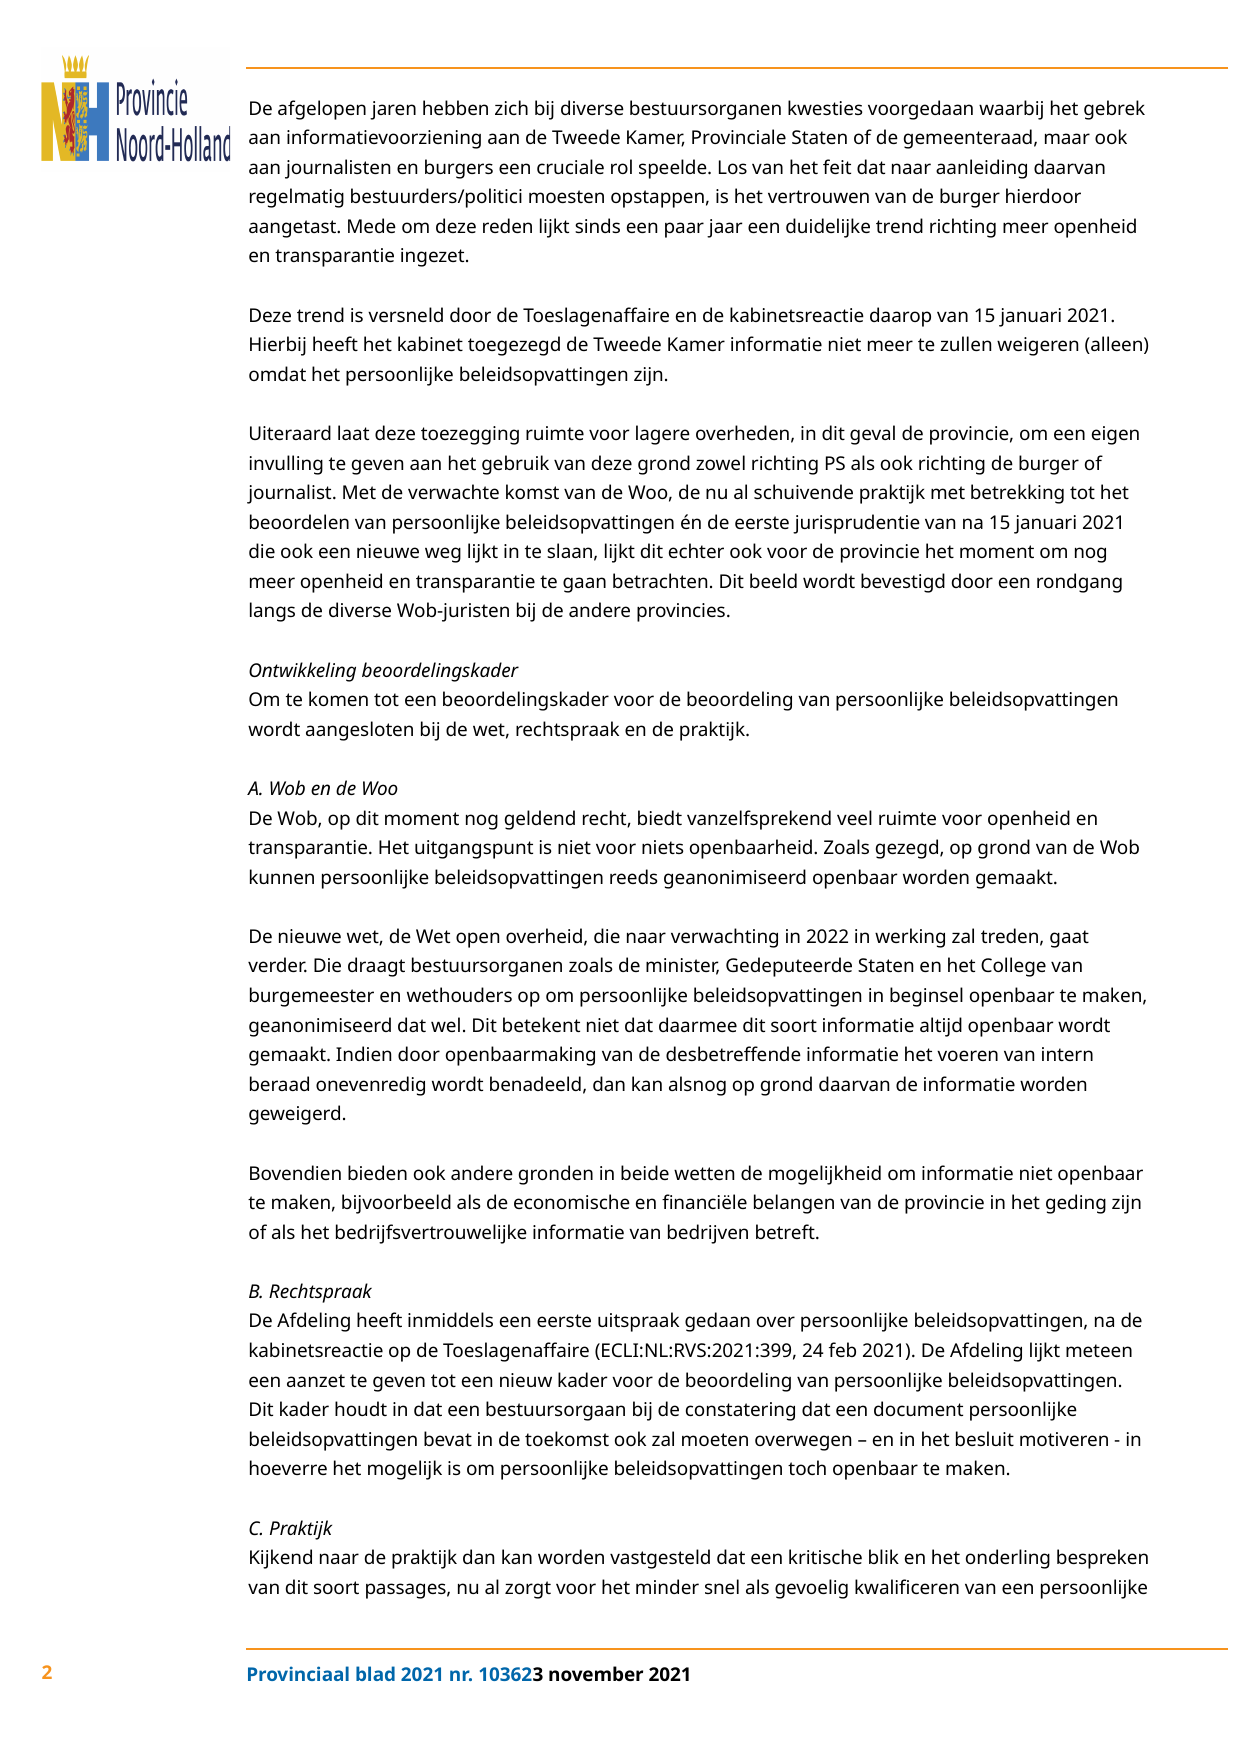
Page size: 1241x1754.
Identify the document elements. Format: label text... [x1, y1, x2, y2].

text Om te komen tot een beoordelingskader voor de beoordeling van persoonlijke beleidsopvattingen wordt aangesloten bij de wet, rechtspraak en de praktijk. [248, 686, 1152, 742]
text Bovendien bieden ook andere gronden in beide wetten de mogelijkheid om informatie niet openbaar te maken, bijvoorbeeld als de economische en financiële belangen van de provincie in het geding zijn of als het bedrijfsvertrouwelijke informatie van bedrijven betreft. [248, 1160, 1152, 1245]
text Deze trend is versneld door de Toeslagenaffaire en de kabinetsreactie daarop van 15 januari 2021. Hierbij heeft het kabinet toegezegd de Tweede Kamer informatie niet meer te zullen weigeren (alleen) omdat het persoonlijke beleidsopvattingen zijn. [248, 302, 1152, 387]
text De nieuwe wet, de Wet open overheid, die naar verwachting in 2022 in werking zal treden, gaat verder. Die draagt bestuursorganen zoals de minister, Gedeputeerde Staten en het College van burgemeester en wethouders op om persoonlijke beleidsopvattingen in beginsel openbaar te maken, geanonimiseerd dat wel. Dit betekent niet dat daarmee dit soort informatie altijd openbaar wordt gemaakt. Indien door openbaarmaking van de desbetreffende informatie het voeren van intern beraad onevenredig wordt benadeeld, dan kan alsnog op grond daarvan de informatie worden geweigerd. [248, 923, 1152, 1126]
text A. Wob en de Woo [248, 775, 1152, 801]
text C. Praktijk [248, 1515, 1152, 1541]
picture [41, 47, 231, 172]
text Kijkend naar de praktijk dan kan worden vastgesteld dat een kritische blik en het onderling bespreken van dit soort passages, nu al zorgt voor het minder snel als gevoelig kwalificeren van een persoonlijke [248, 1544, 1152, 1600]
text Ontwikkeling beoordelingskader [248, 657, 1152, 683]
text B. Rechtspraak [248, 1278, 1152, 1304]
text De Afdeling heeft inmiddels een eerste uitspraak gedaan over persoonlijke beleidsopvattingen, na de kabinetsreactie op de Toeslagenaffaire (ECLI:NL:RVS:2021:399, 24 feb 2021). De Afdeling lijkt meteen een aanzet te geven tot een nieuw kader voor de beoordeling van persoonlijke beleidsopvattingen. Dit kader houdt in dat een bestuursorgaan bij de constatering dat een document persoonlijke beleidsopvattingen bevat in de toekomst ook zal moeten overwegen – en in het besluit motiveren - in hoeverre het mogelijk is om persoonlijke beleidsopvattingen toch openbaar te maken. [248, 1308, 1152, 1481]
text Uiteraard laat deze toezegging ruimte voor lagere overheden, in dit geval de provincie, om een eigen invulling te geven aan het gebruik van deze grond zowel richting PS als ook richting de burger of journalist. Met de verwachte komst van de Woo, de nu al schuivende praktijk met betrekking tot het beoordelen van persoonlijke beleidsopvattingen én de eerste jurisprudentie van na 15 januari 2021 die ook een nieuwe weg lijkt in te slaan, lijkt dit echter ook voor de provincie het moment om nog meer openheid en transparantie te gaan betrachten. Dit beeld wordt bevestigd door een rondgang langs de diverse Wob-juristen bij de andere provincies. [248, 420, 1152, 623]
text De afgelopen jaren hebben zich bij diverse bestuursorganen kwesties voorgedaan waarbij het gebrek aan informatievoorziening aan de Tweede Kamer, Provinciale Staten of de gemeenteraad, maar ook aan journalisten en burgers een cruciale rol speelde. Los van het feit dat naar aanleiding daarvan regelmatig bestuurders/politici moesten opstappen, is het vertrouwen van de burger hierdoor aangetast. Mede om deze reden lijkt sinds een paar jaar een duidelijke trend richting meer openheid en transparantie ingezet. [248, 95, 1152, 268]
text De Wob, op dit moment nog geldend recht, biedt vanzelfsprekend veel ruimte voor openheid en transparantie. Het uitgangspunt is niet voor niets openbaarheid. Zoals gezegd, op grond van de Wob kunnen persoonlijke beleidsopvattingen reeds geanonimiseerd openbaar worden gemaakt. [248, 805, 1152, 890]
